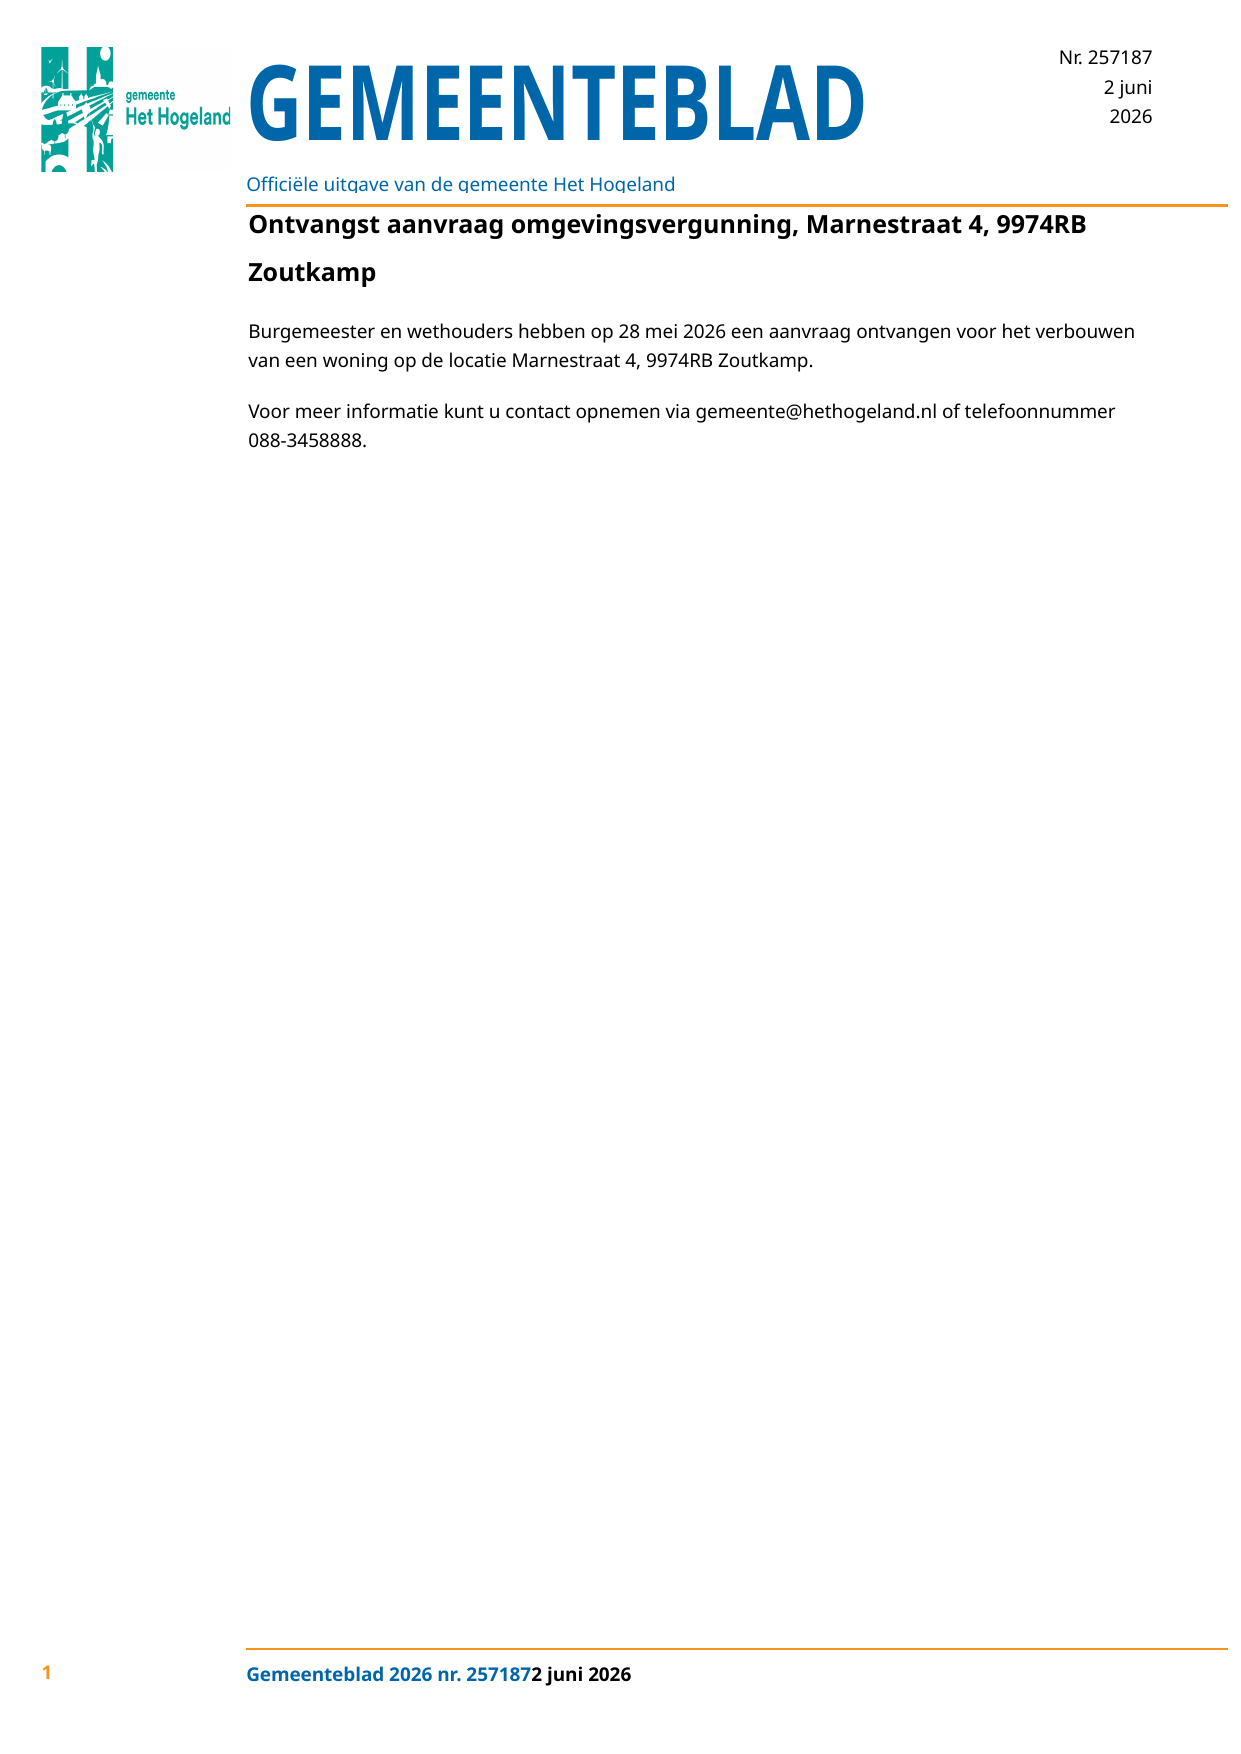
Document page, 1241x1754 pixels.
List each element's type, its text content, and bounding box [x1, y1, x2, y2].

text Voor meer informatie kunt u contact opnemen via gemeente@hethogeland.nl of telefoonnummer 088-3458888. [248, 398, 1152, 453]
text Burgemeester en wethouders hebben op 28 mei 2026 een aanvraag ontvangen voor het verbouwen van een woning op de locatie Marnestraat 4, 9974RB Zoutkamp. [248, 318, 1152, 373]
text Ontvangst aanvraag omgevingsvergunning, Marnestraat 4, 9974RB Zoutkamp [248, 207, 1152, 288]
picture [41, 47, 231, 172]
